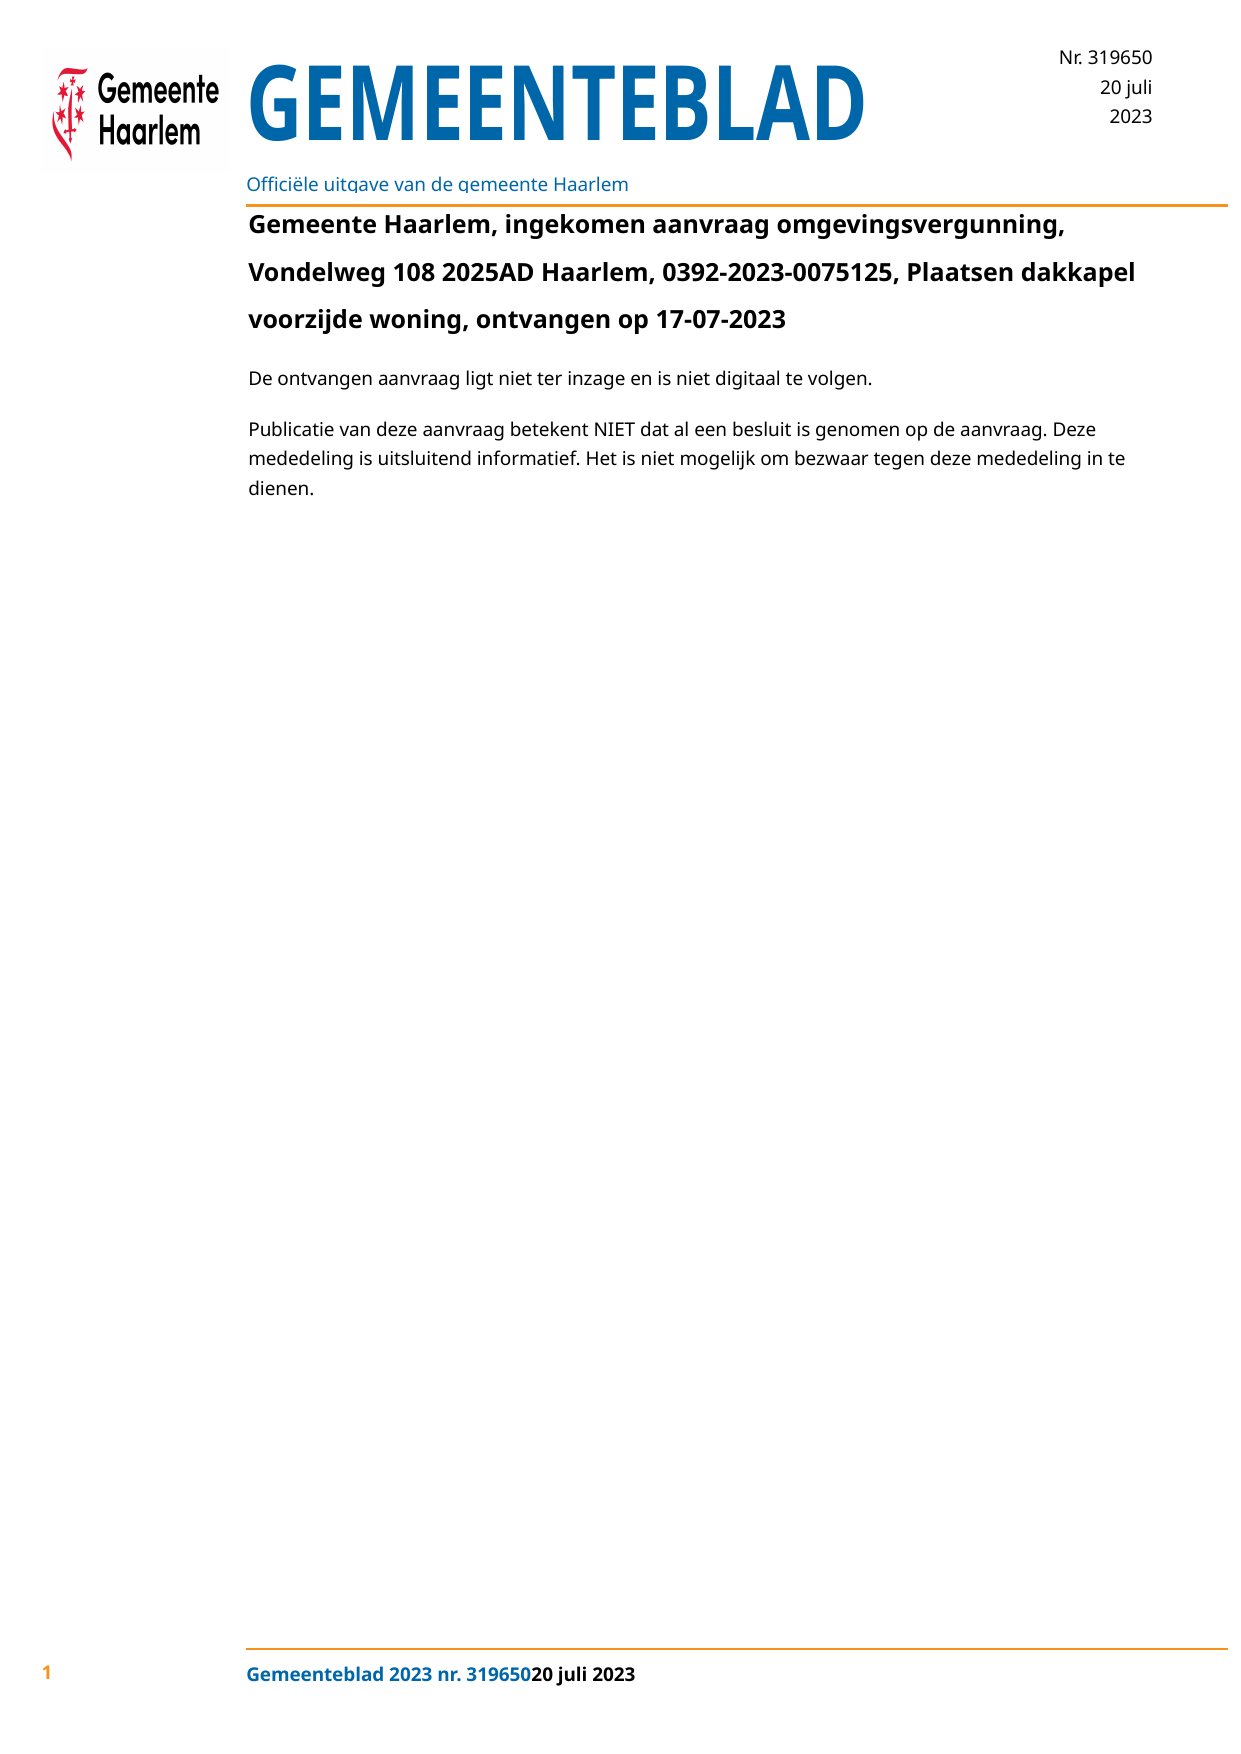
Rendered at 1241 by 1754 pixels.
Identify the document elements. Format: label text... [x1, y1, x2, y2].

text De ontvangen aanvraag ligt niet ter inzage en is niet digitaal te volgen. [248, 366, 1152, 391]
text Publicatie van deze aanvraag betekent NIET dat al een besluit is genomen op de aanvraag. Deze mededeling is uitsluitend informatief. Het is niet mogelijk om bezwaar tegen deze mededeling in te dienen. [248, 416, 1152, 501]
picture [41, 47, 231, 172]
text Gemeente Haarlem, ingekomen aanvraag omgevingsvergunning, Vondelweg 108 2025AD Haarlem, 0392-2023-0075125, Plaatsen dakkapel voorzijde woning, ontvangen op 17-07-2023 [248, 207, 1152, 336]
